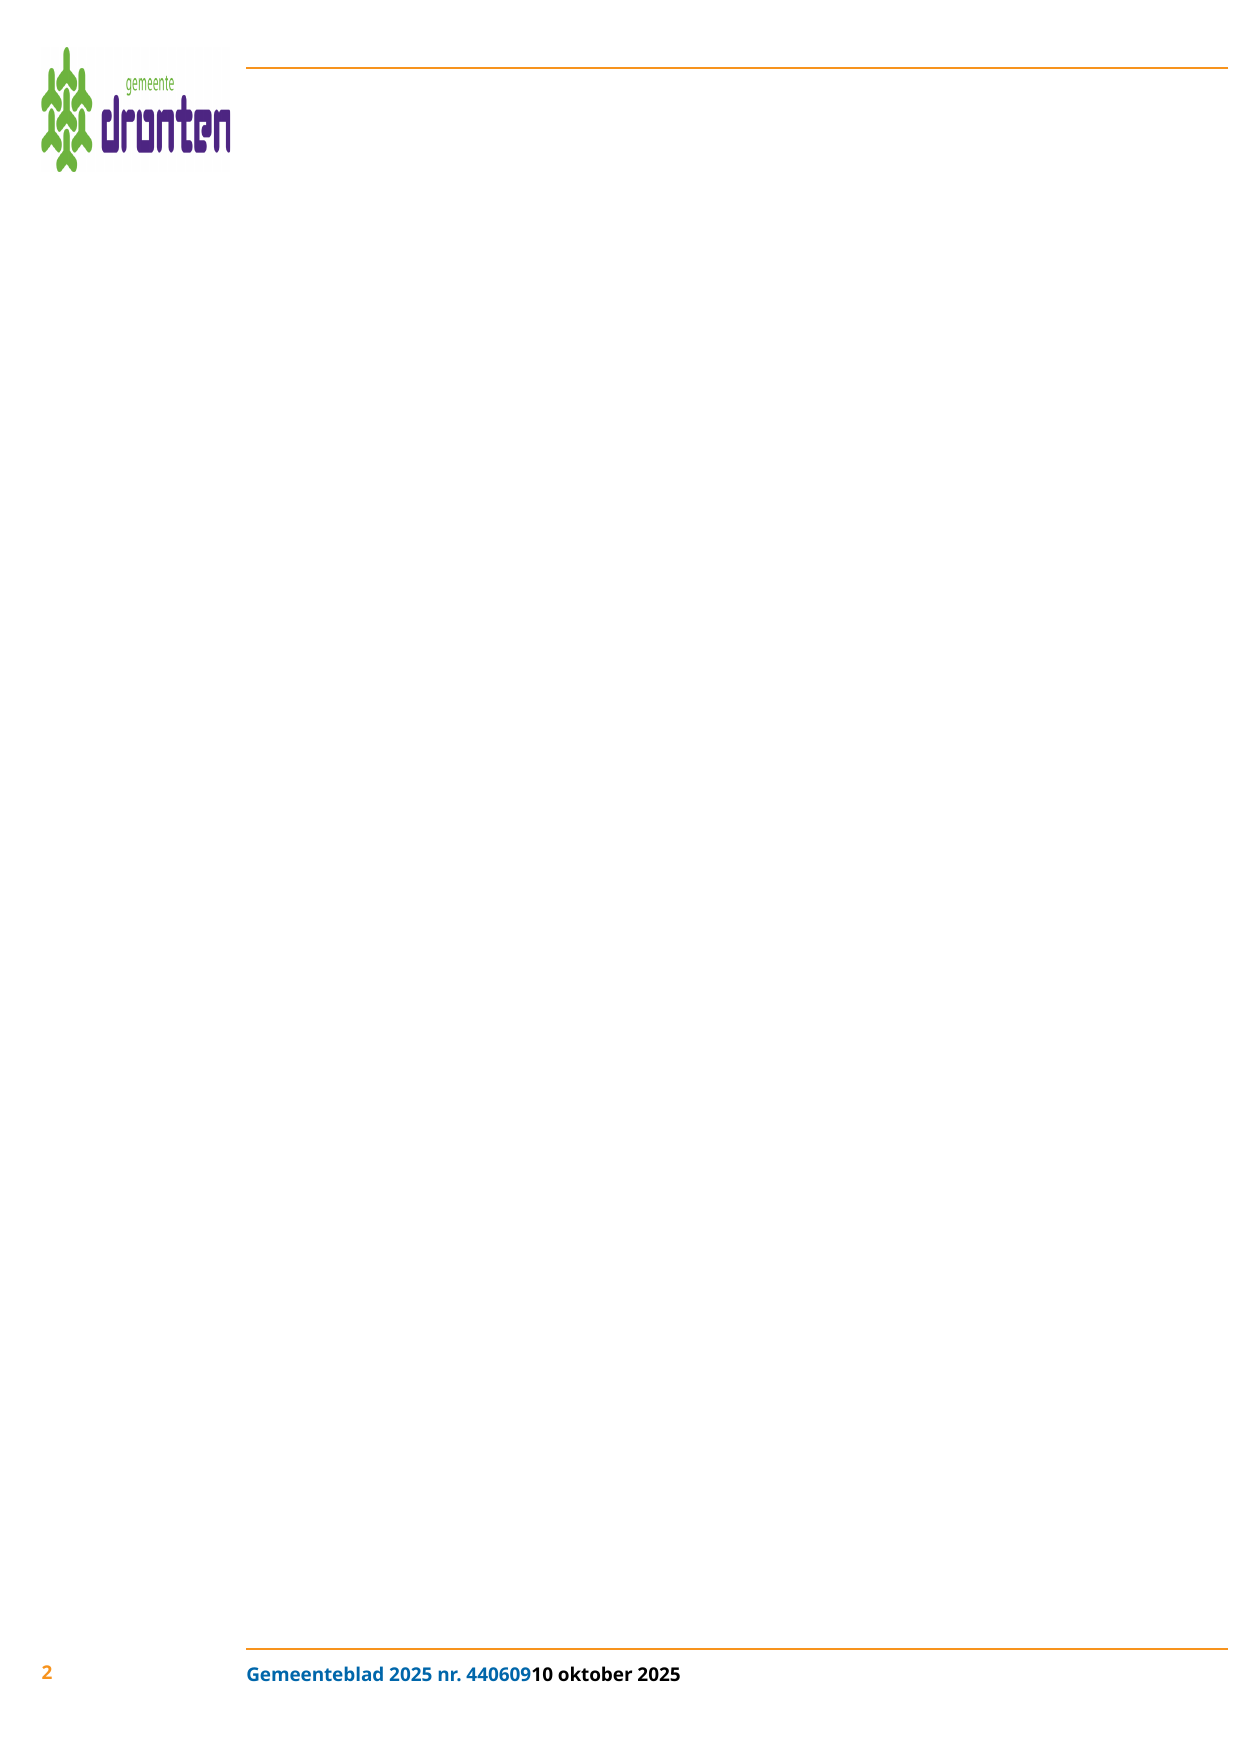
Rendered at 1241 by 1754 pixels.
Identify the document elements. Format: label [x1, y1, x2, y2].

picture [41, 47, 231, 172]
